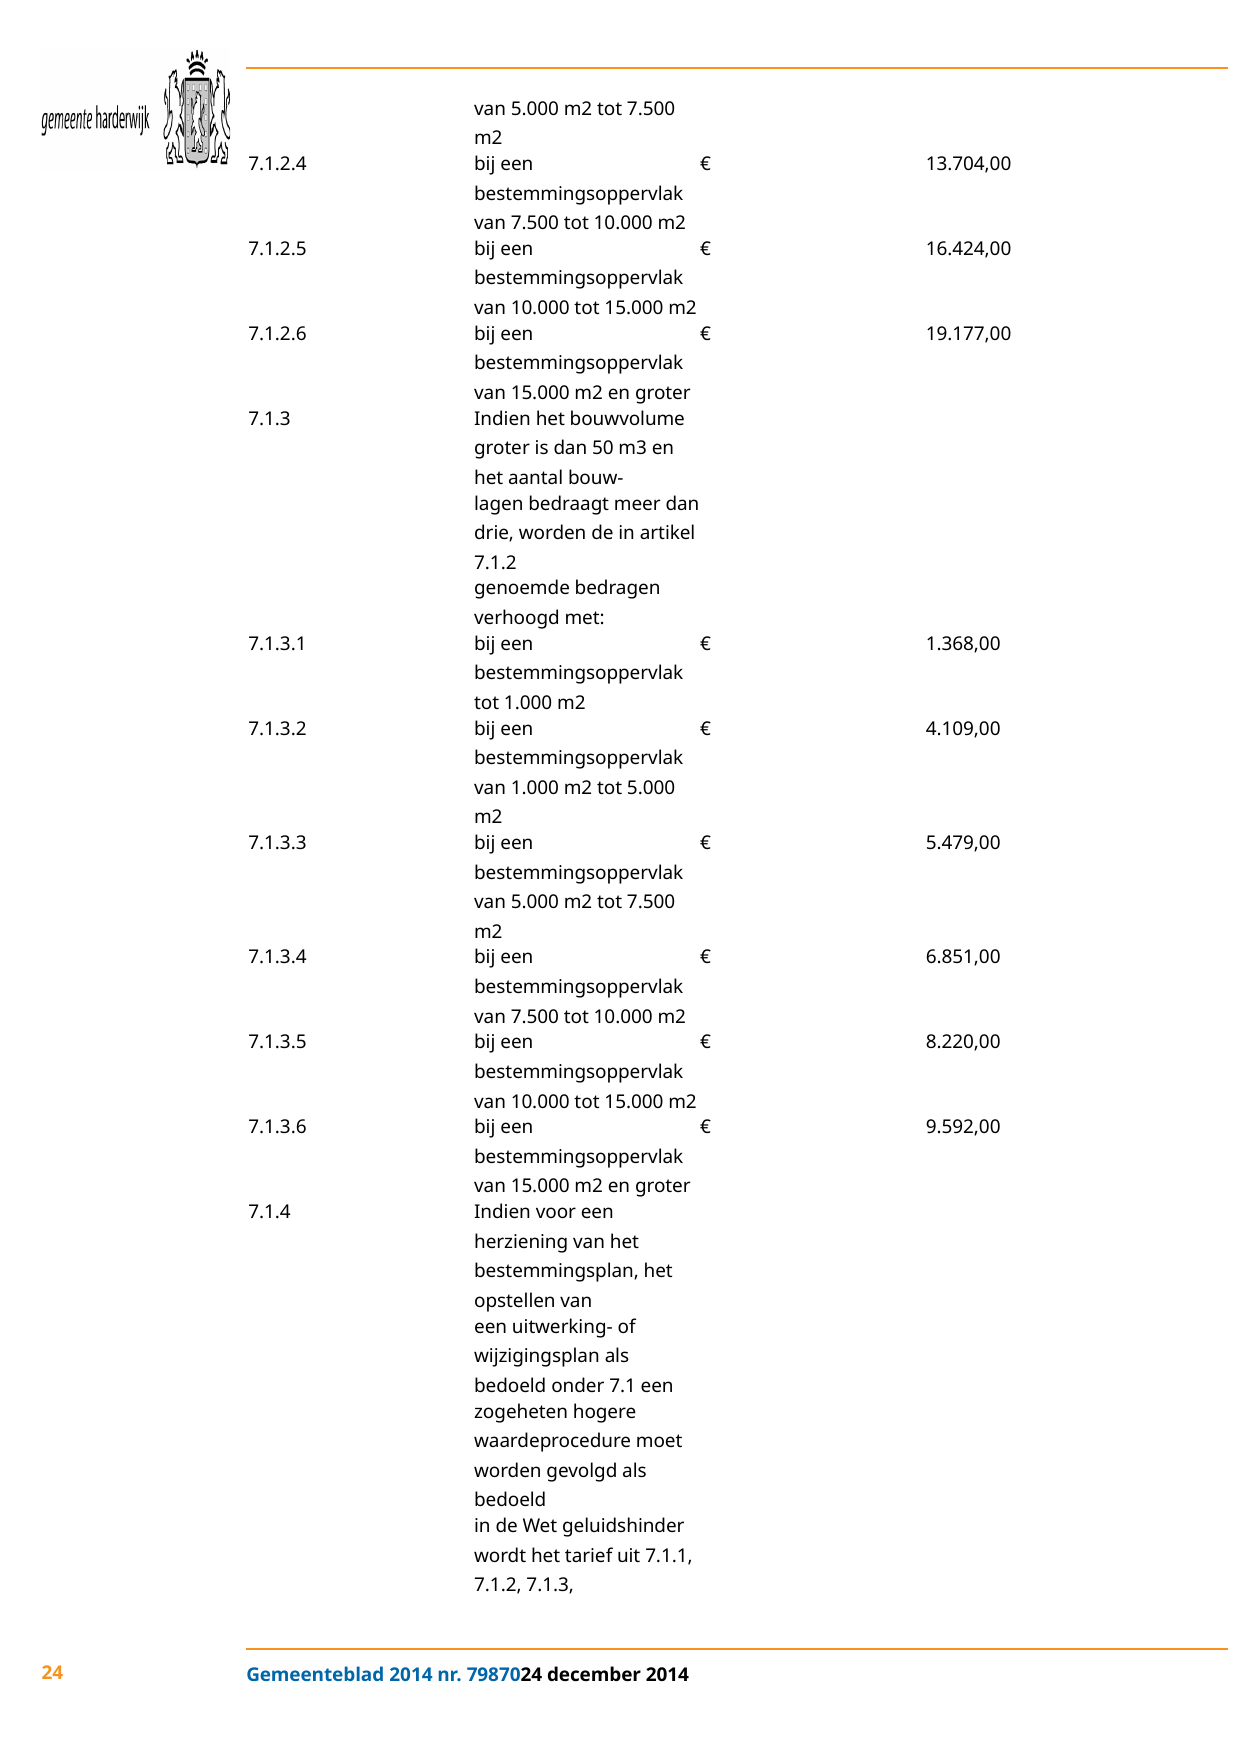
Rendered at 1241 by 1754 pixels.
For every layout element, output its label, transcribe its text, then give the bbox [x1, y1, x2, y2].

table_cell bij een bestemmingsoppervlak van 5.000 m2 tot 7.500 m2 [474, 829, 700, 944]
table_cell 7.1.3.4 [248, 944, 474, 1029]
table_cell € [700, 1029, 926, 1113]
table_cell bij een bestemmingsoppervlak van 10.000 tot 15.000 m2 [474, 1029, 700, 1113]
table_cell 19.177,00 [926, 320, 1152, 405]
table_cell [700, 575, 926, 630]
table_cell 7.1.3.3 [248, 829, 474, 944]
table_cell [700, 1199, 926, 1313]
table_cell [926, 1313, 1152, 1398]
table_cell bij een bestemmingsoppervlak van 10.000 tot 15.000 m2 [474, 235, 700, 320]
table_cell 7.1.3.1 [248, 630, 474, 715]
table_cell Indien het bouwvolume groter is dan 50 m3 en het aantal bouw- [474, 405, 700, 490]
table_cell [926, 575, 1152, 630]
table_cell bij een bestemmingsoppervlak tot 1.000 m2 [474, 630, 700, 715]
table_cell 9.592,00 [926, 1114, 1152, 1198]
table_cell [926, 405, 1152, 490]
table_cell 5.479,00 [926, 829, 1152, 944]
table_cell 16.424,00 [926, 235, 1152, 320]
table_cell [700, 95, 926, 150]
table_cell € [700, 944, 926, 1029]
table_cell 7.1.3.5 [248, 1029, 474, 1113]
table_cell [926, 1512, 1152, 1597]
table_cell [926, 490, 1152, 574]
table_cell 6.851,00 [926, 944, 1152, 1029]
table_cell lagen bedraagt meer dan drie, worden de in artikel 7.1.2 [474, 490, 700, 574]
table_cell 1.368,00 [926, 630, 1152, 715]
table_cell [700, 1313, 926, 1398]
table_cell € [700, 320, 926, 405]
table_cell € [700, 150, 926, 235]
table_cell in de Wet geluidshinder wordt het tarief uit 7.1.1, 7.1.2, 7.1.3, [474, 1512, 700, 1597]
table_cell 7.1.2.5 [248, 235, 474, 320]
table_cell bij een bestemmingsoppervlak van 1.000 m2 tot 5.000 m2 [474, 715, 700, 829]
table_cell [926, 1398, 1152, 1512]
table_cell 7.1.3 [248, 405, 474, 490]
table_cell 8.220,00 [926, 1029, 1152, 1113]
table_cell een uitwerking- of wijzigingsplan als bedoeld onder 7.1 een [474, 1313, 700, 1398]
table_cell [700, 405, 926, 490]
table_cell 13.704,00 [926, 150, 1152, 235]
table_cell Indien voor een herziening van het bestemmingsplan, het opstellen van [474, 1199, 700, 1313]
table_cell [700, 1512, 926, 1597]
table_cell [700, 490, 926, 574]
table_cell van 5.000 m2 tot 7.500 m2 [474, 95, 700, 150]
table_cell € [700, 235, 926, 320]
table_cell € [700, 829, 926, 944]
table_cell 7.1.2.4 [248, 150, 474, 235]
table_cell genoemde bedragen verhoogd met: [474, 575, 700, 630]
table_cell [248, 1398, 474, 1512]
table_cell € [700, 715, 926, 829]
table_cell bij een bestemmingsoppervlak van 7.500 tot 10.000 m2 [474, 150, 700, 235]
table_cell [248, 1512, 474, 1597]
table_cell [248, 1313, 474, 1398]
table_cell zogeheten hogere waardeprocedure moet worden gevolgd als bedoeld [474, 1398, 700, 1512]
table_cell 4.109,00 [926, 715, 1152, 829]
table_cell bij een bestemmingsoppervlak van 7.500 tot 10.000 m2 [474, 944, 700, 1029]
table_cell [926, 1199, 1152, 1313]
table_cell 7.1.4 [248, 1199, 474, 1313]
table_cell [248, 95, 474, 150]
table_cell 7.1.3.2 [248, 715, 474, 829]
table_cell [700, 1398, 926, 1512]
picture [41, 47, 231, 172]
table_cell € [700, 630, 926, 715]
table_cell 7.1.3.6 [248, 1114, 474, 1198]
table_cell bij een bestemmingsoppervlak van 15.000 m2 en groter [474, 320, 700, 405]
table_cell 7.1.2.6 [248, 320, 474, 405]
table_cell [926, 95, 1152, 150]
table_cell bij een bestemmingsoppervlak van 15.000 m2 en groter [474, 1114, 700, 1198]
table_cell € [700, 1114, 926, 1198]
table_cell [248, 575, 474, 630]
table_cell [248, 490, 474, 574]
